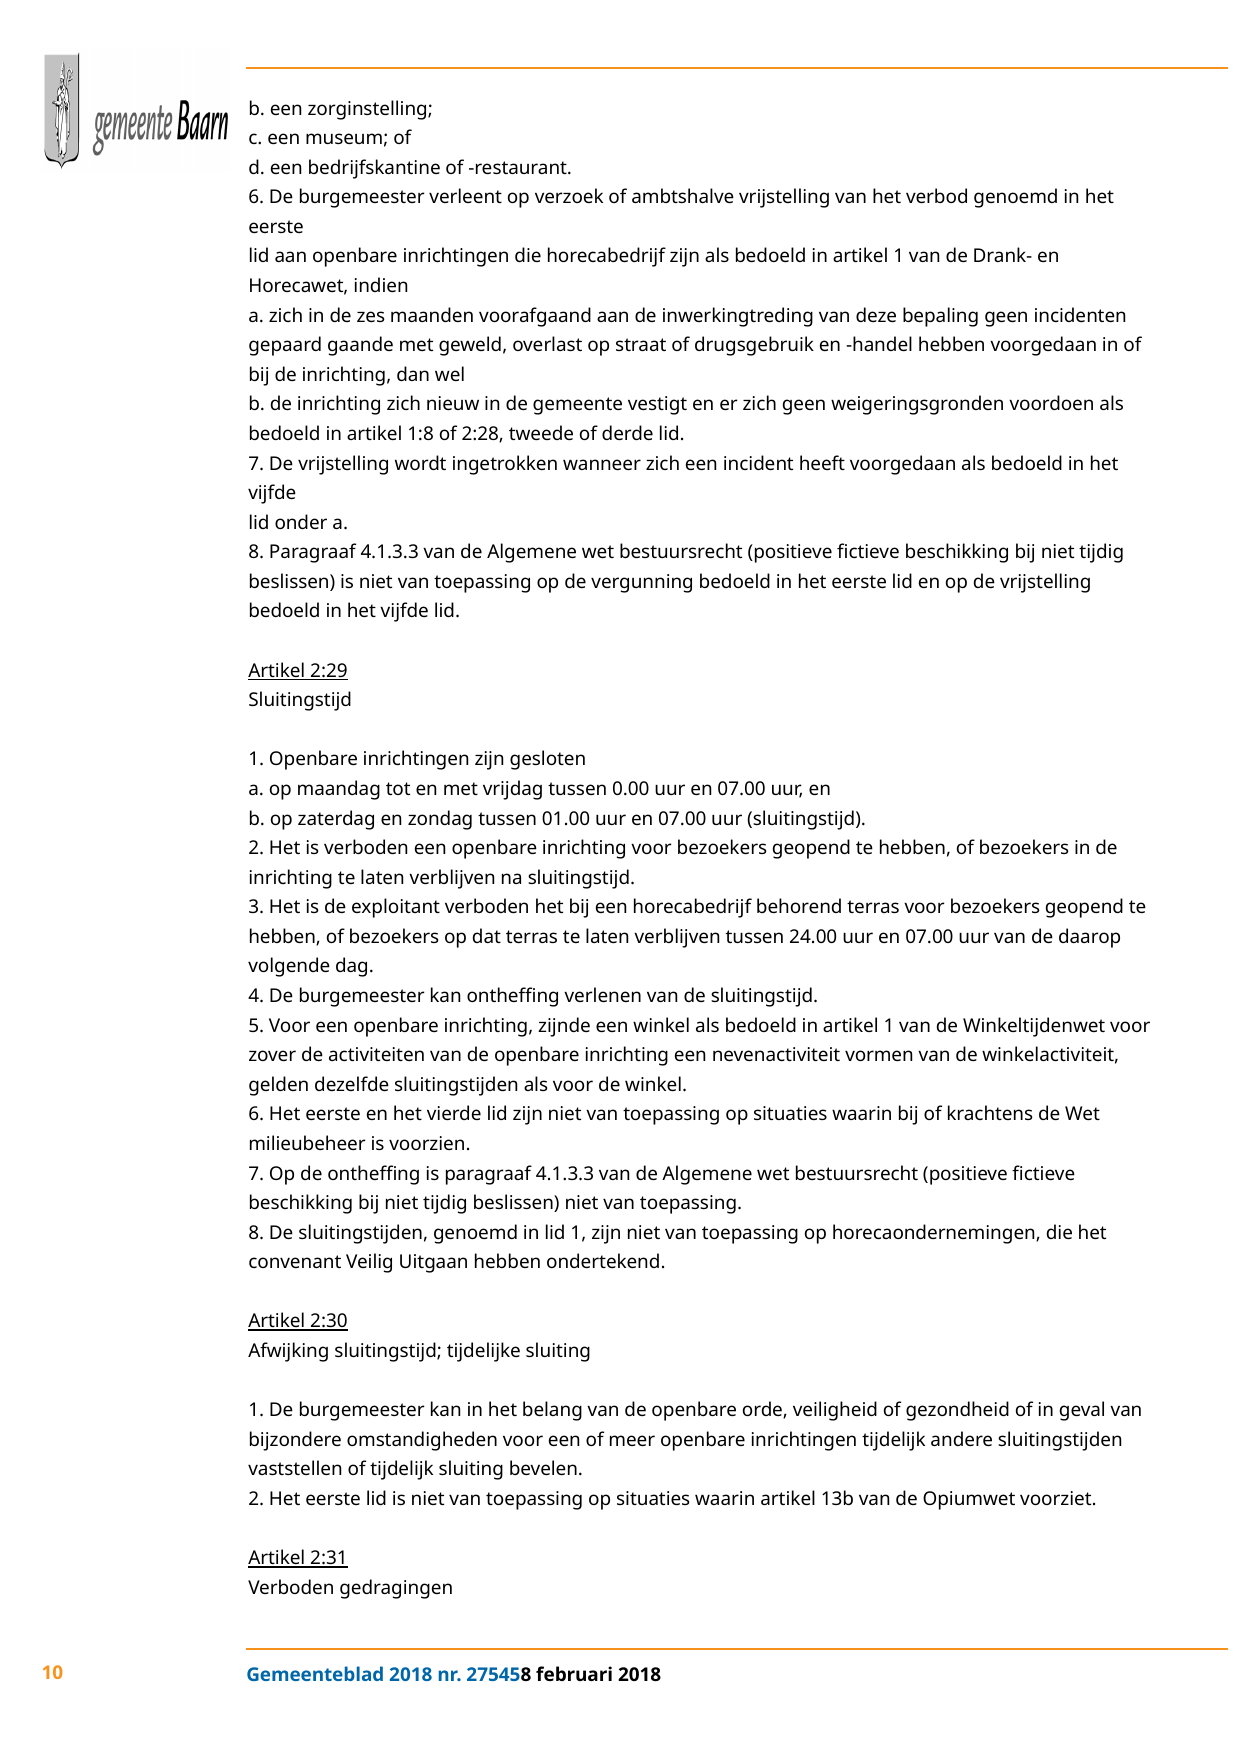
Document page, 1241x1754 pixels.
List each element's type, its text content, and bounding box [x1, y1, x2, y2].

text b. op zaterdag en zondag tussen 01.00 uur en 07.00 uur (sluitingstijd). [248, 805, 1152, 831]
text Artikel 2:29 [248, 657, 1152, 683]
text c. een museum; of [248, 124, 1152, 150]
text 1. De burgemeester kan in het belang van de openbare orde, veiligheid of gezondheid of in geval van bijzondere omstandigheden voor een of meer openbare inrichtingen tijdelijk andere sluitingstijden vaststellen of tijdelijk sluiting bevelen. [248, 1396, 1152, 1481]
text 8. De sluitingstijden, genoemd in lid 1, zijn niet van toepassing op horecaondernemingen, die het convenant Veilig Uitgaan hebben ondertekend. [248, 1219, 1152, 1274]
text Sluitingstijd [248, 686, 1152, 712]
text a. op maandag tot en met vrijdag tussen 0.00 uur en 07.00 uur, en [248, 775, 1152, 801]
text Verboden gedragingen [248, 1574, 1152, 1600]
text b. de inrichting zich nieuw in de gemeente vestigt en er zich geen weigeringsgronden voordoen als bedoeld in artikel 1:8 of 2:28, tweede of derde lid. [248, 391, 1152, 446]
text 8. Paragraaf 4.1.3.3 van de Algemene wet bestuursrecht (positieve fictieve beschikking bij niet tijdig [248, 538, 1152, 564]
text 2. Het is verboden een openbare inrichting voor bezoekers geopend te hebben, of bezoekers in de inrichting te laten verblijven na sluitingstijd. [248, 834, 1152, 890]
text 5. Voor een openbare inrichting, zijnde een winkel als bedoeld in artikel 1 van de Winkeltijdenwet voor zover de activiteiten van de openbare inrichting een nevenactiviteit vormen van de winkelactiviteit, gelden dezelfde sluitingstijden als voor de winkel. [248, 1012, 1152, 1097]
picture [41, 47, 231, 172]
text bedoeld in het vijfde lid. [248, 598, 1152, 623]
text 7. De vrijstelling wordt ingetrokken wanneer zich een incident heeft voorgedaan als bedoeld in het vijfde [248, 450, 1152, 505]
text lid onder a. [248, 509, 1152, 535]
text 6. De burgemeester verleent op verzoek of ambtshalve vrijstelling van het verbod genoemd in het eerste [248, 183, 1152, 239]
text Artikel 2:31 [248, 1544, 1152, 1570]
text 7. Op de ontheffing is paragraaf 4.1.3.3 van de Algemene wet bestuursrecht (positieve fictieve beschikking bij niet tijdig beslissen) niet van toepassing. [248, 1160, 1152, 1215]
text Afwijking sluitingstijd; tijdelijke sluiting [248, 1337, 1152, 1363]
text b. een zorginstelling; [248, 95, 1152, 121]
text 4. De burgemeester kan ontheffing verlenen van de sluitingstijd. [248, 982, 1152, 1008]
text 6. Het eerste en het vierde lid zijn niet van toepassing op situaties waarin bij of krachtens de Wet milieubeheer is voorzien. [248, 1101, 1152, 1156]
text 1. Openbare inrichtingen zijn gesloten [248, 746, 1152, 771]
text 3. Het is de exploitant verboden het bij een horecabedrijf behorend terras voor bezoekers geopend te hebben, of bezoekers op dat terras te laten verblijven tussen 24.00 uur en 07.00 uur van de daarop volgende dag. [248, 893, 1152, 978]
text lid aan openbare inrichtingen die horecabedrijf zijn als bedoeld in artikel 1 van de Drank- en [248, 243, 1152, 268]
text beslissen) is niet van toepassing op de vergunning bedoeld in het eerste lid en op de vrijstelling [248, 568, 1152, 594]
text d. een bedrijfskantine of -restaurant. [248, 154, 1152, 180]
text 2. Het eerste lid is niet van toepassing op situaties waarin artikel 13b van de Opiumwet voorziet. [248, 1485, 1152, 1511]
text Horecawet, indien [248, 272, 1152, 298]
text Artikel 2:30 [248, 1308, 1152, 1333]
text a. zich in de zes maanden voorafgaand aan de inwerkingtreding van deze bepaling geen incidenten gepaard gaande met geweld, overlast op straat of drugsgebruik en -handel hebben voorgedaan in of bij de inrichting, dan wel [248, 302, 1152, 387]
